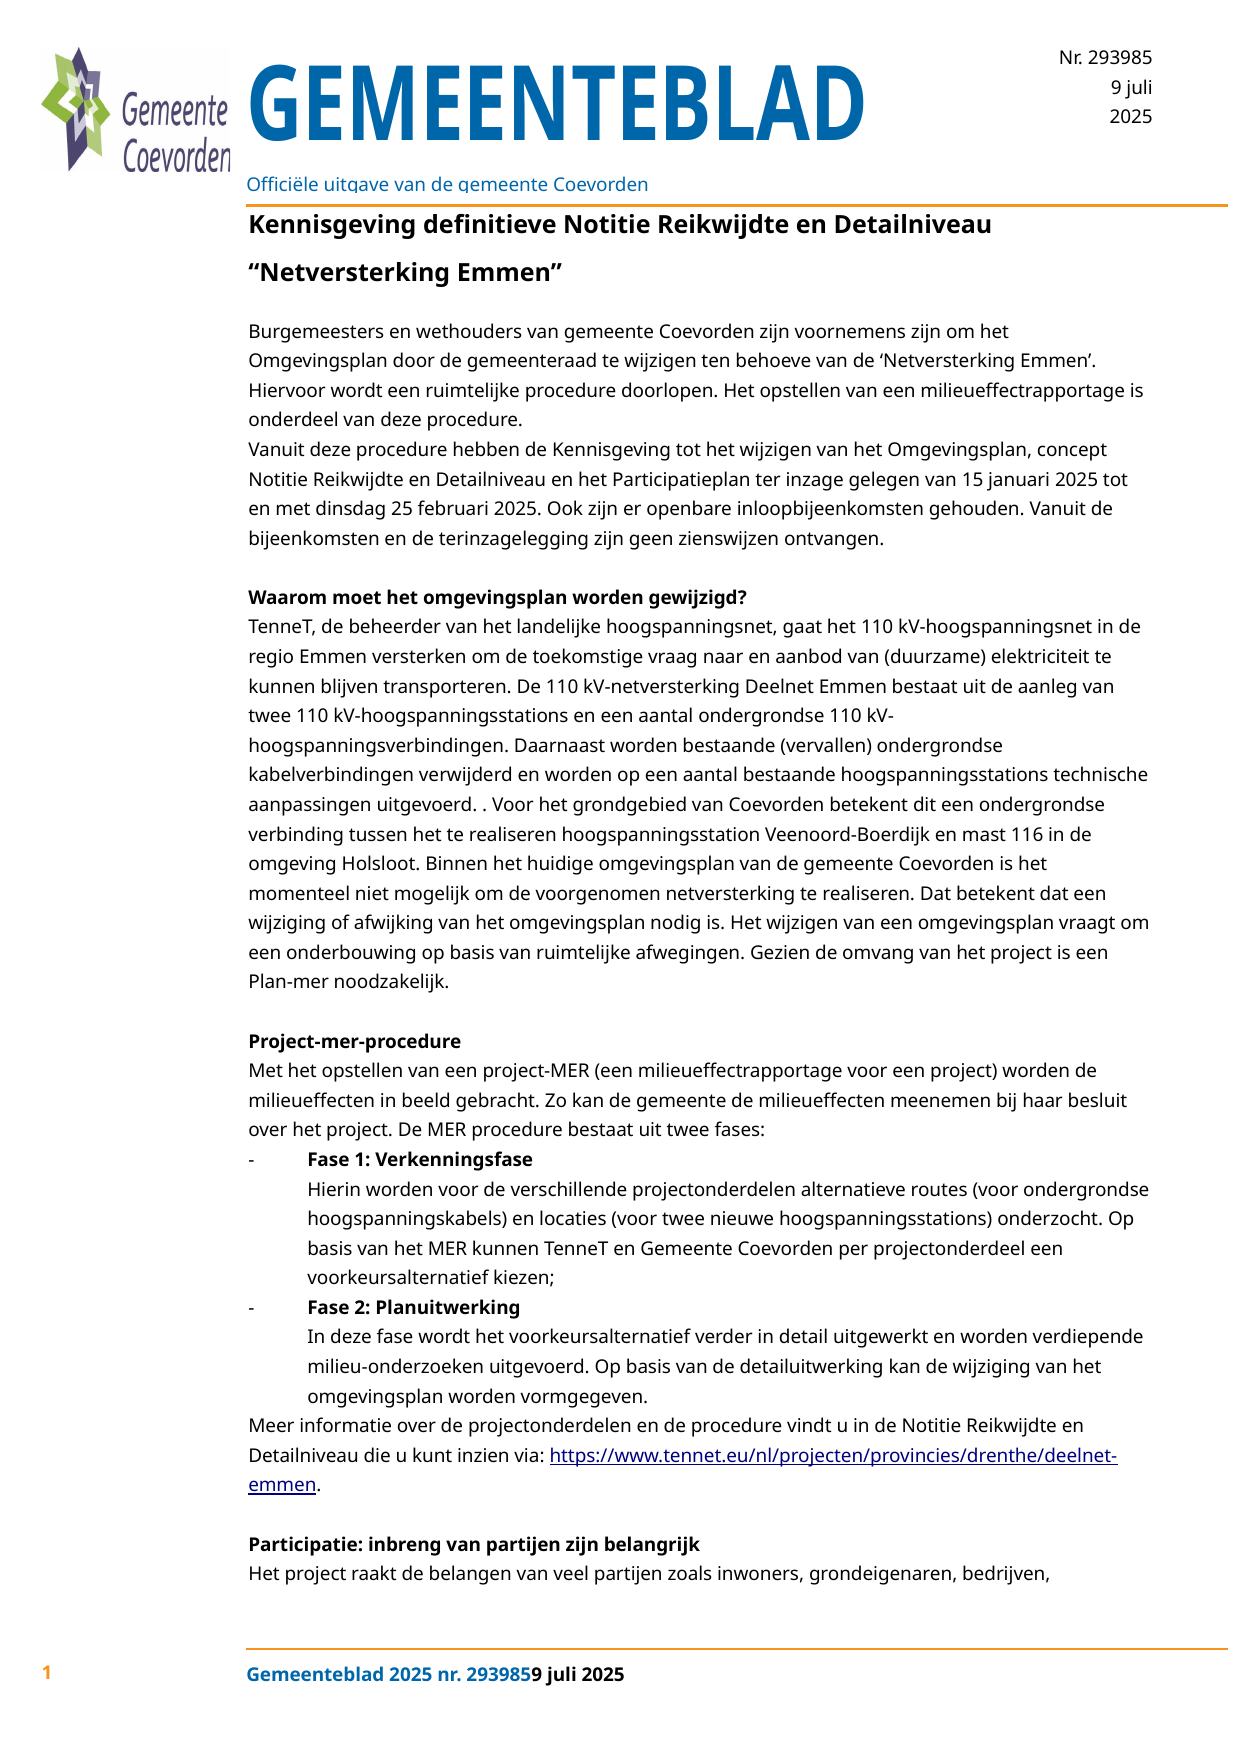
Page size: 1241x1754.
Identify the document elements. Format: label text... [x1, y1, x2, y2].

picture [41, 47, 231, 172]
text Met het opstellen van een project-MER (een milieueffectrapportage voor een project) worden de milieueffecten in beeld gebracht. Zo kan de gemeente de milieueffecten meenemen bij haar besluit over het project. De MER procedure bestaat uit twee fases: [248, 1057, 1152, 1142]
list In deze fase wordt het voorkeursalternatief verder in detail uitgewerkt en worden verdiepende milieu-onderzoeken uitgevoerd. Op basis van de detailuitwerking kan de wijziging van het omgevingsplan worden vormgegeven. [248, 1324, 1152, 1409]
list Hierin worden voor de verschillende projectonderdelen alternatieve routes (voor ondergrondse hoogspanningskabels) en locaties (voor twee nieuwe hoogspanningsstations) onderzocht. Op basis van het MER kunnen TenneT en Gemeente Coevorden per projectonderdeel een voorkeursalternatief kiezen; [248, 1176, 1152, 1290]
text Het project raakt de belangen van veel partijen zoals inwoners, grondeigenaren, bedrijven, [248, 1560, 1152, 1586]
list Fase 1: Verkenningsfase [248, 1146, 1152, 1172]
text Waarom moet het omgevingsplan worden gewijzigd? [248, 584, 1152, 610]
text Vanuit deze procedure hebben de Kennisgeving tot het wijzigen van het Omgevingsplan, concept Notitie Reikwijdte en Detailniveau en het Participatieplan ter inzage gelegen van 15 januari 2025 tot en met dinsdag 25 februari 2025. Ook zijn er openbare inloopbijeenkomsten gehouden. Vanuit de bijeenkomsten en de terinzagelegging zijn geen zienswijzen ontvangen. [248, 436, 1152, 551]
text Kennisgeving definitieve Notitie Reikwijdte en Detailniveau “Netversterking Emmen” [248, 207, 1152, 288]
text Meer informatie over de projectonderdelen en de procedure vindt u in de Notitie Reikwijdte en Detailniveau die u kunt inzien via: https://www.tennet.eu/nl/projecten/provincies/drenthe/deelnet-emmen. [248, 1412, 1152, 1497]
text Burgemeesters en wethouders van gemeente Coevorden zijn voornemens zijn om het Omgevingsplan door de gemeenteraad te wijzigen ten behoeve van de ‘Netversterking Emmen’. Hiervoor wordt een ruimtelijke procedure doorlopen. Het opstellen van een milieueffectrapportage is onderdeel van deze procedure. [248, 318, 1152, 432]
text Participatie: inbreng van partijen zijn belangrijk [248, 1531, 1152, 1557]
list Fase 2: Planuitwerking [248, 1294, 1152, 1320]
text TenneT, de beheerder van het landelijke hoogspanningsnet, gaat het 110 kV-hoogspanningsnet in de regio Emmen versterken om de toekomstige vraag naar en aanbod van (duurzame) elektriciteit te kunnen blijven transporteren. De 110 kV-netversterking Deelnet Emmen bestaat uit de aanleg van twee 110 kV-hoogspanningsstations en een aantal ondergrondse 110 kV-hoogspanningsverbindingen. Daarnaast worden bestaande (vervallen) ondergrondse kabelverbindingen verwijderd en worden op een aantal bestaande hoogspanningsstations technische aanpassingen uitgevoerd. . Voor het grondgebied van Coevorden betekent dit een ondergrondse verbinding tussen het te realiseren hoogspanningsstation Veenoord-Boerdijk en mast 116 in de omgeving Holsloot. Binnen het huidige omgevingsplan van de gemeente Coevorden is het momenteel niet mogelijk om de voorgenomen netversterking te realiseren. Dat betekent dat een wijziging of afwijking van het omgevingsplan nodig is. Het wijzigen van een omgevingsplan vraagt om een onderbouwing op basis van ruimtelijke afwegingen. Gezien de omvang van het project is een Plan-mer noodzakelijk. [248, 614, 1152, 994]
text Project-mer-procedure [248, 1028, 1152, 1054]
